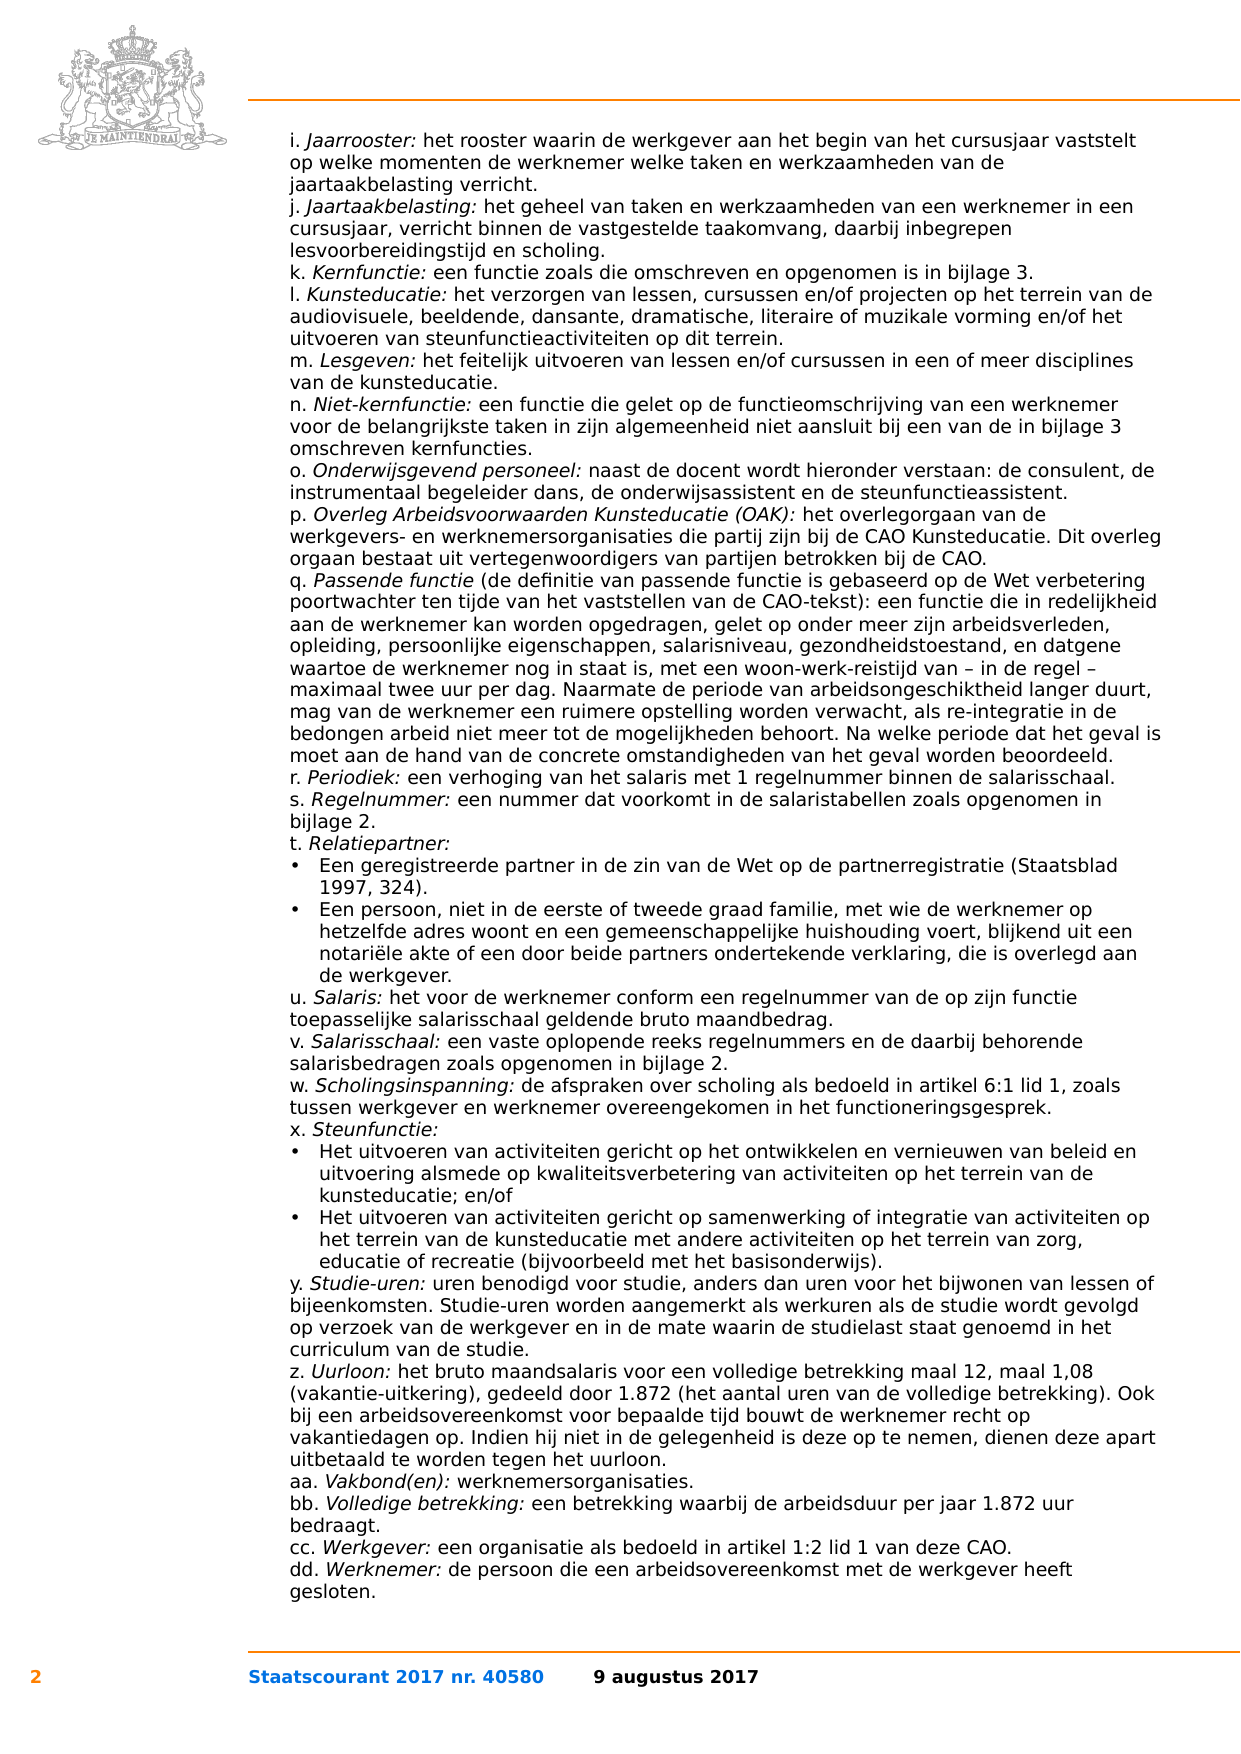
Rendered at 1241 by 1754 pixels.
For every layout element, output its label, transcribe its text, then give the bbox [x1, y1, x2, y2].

text j. Jaartaakbelasting: het geheel van taken en werkzaamheden van een werknemer in een cursusjaar, verricht binnen de vastgestelde taakomvang, daarbij inbegrepen lesvoorbereidingstijd en scholing. [289, 196, 1163, 262]
text aa. Vakbond(en): werknemersorganisaties. [289, 1471, 1163, 1493]
text y. Studie-uren: uren benodigd voor studie, anders dan uren voor het bijwonen van lessen of bijeenkomsten. Studie-uren worden aangemerkt als werkuren als de studie wordt gevolgd op verzoek van de werkgever en in de mate waarin de studielast staat genoemd in het curriculum van de studie. [289, 1273, 1163, 1361]
text z. Uurloon: het bruto maandsalaris voor een volledige betrekking maal 12, maal 1,08 (vakantie-uitkering), gedeeld door 1.872 (het aantal uren van de volledige betrekking). Ook bij een arbeidsovereenkomst voor bepaalde tijd bouwt de werknemer recht op vakantiedagen op. Indien hij niet in de gelegenheid is deze op te nemen, dienen deze apart uitbetaald te worden tegen het uurloon. [289, 1361, 1163, 1471]
text cc. Werkgever: een organisatie als bedoeld in artikel 1:2 lid 1 van deze CAO. [289, 1537, 1163, 1558]
text t. Relatiepartner: [289, 833, 1163, 855]
text n. Niet-kernfunctie: een functie die gelet op de functieomschrijving van een werknemer voor de belangrijkste taken in zijn algemeenheid niet aansluit bij een van de in bijlage 3 omschreven kernfuncties. [289, 394, 1163, 459]
picture [38, 25, 227, 150]
text dd. Werknemer: de persoon die een arbeidsovereenkomst met de werkgever heeft gesloten. [289, 1558, 1163, 1602]
text o. Onderwijsgevend personeel: naast de docent wordt hieronder verstaan: de consulent, de instrumentaal begeleider dans, de onderwijsassistent en de steunfunctieassistent. [289, 459, 1163, 503]
text m. Lesgeven: het feitelijk uitvoeren van lessen en/of cursussen in een of meer disciplines van de kunsteducatie. [289, 350, 1163, 394]
text w. Scholingsinspanning: de afspraken over scholing als bedoeld in artikel 6:1 lid 1, zoals tussen werkgever en werknemer overeengekomen in het functioneringsgesprek. [289, 1075, 1163, 1119]
text r. Periodiek: een verhoging van het salaris met 1 regelnummer binnen de salarisschaal. [289, 767, 1163, 789]
text v. Salarisschaal: een vaste oplopende reeks regelnummers en de daarbij behorende salarisbedragen zoals opgenomen in bijlage 2. [289, 1031, 1163, 1075]
text u. Salaris: het voor de werknemer conform een regelnummer van de op zijn functie toepasselijke salarisschaal geldende bruto maandbedrag. [289, 987, 1163, 1031]
text • Het uitvoeren van activiteiten gericht op het ontwikkelen en vernieuwen van beleid en uitvoering alsmede op kwaliteitsverbetering van activiteiten op het terrein van de kunsteducatie; en/of [289, 1141, 1163, 1207]
text k. Kernfunctie: een functie zoals die omschreven en opgenomen is in bijlage 3. [289, 262, 1163, 284]
text bb. Volledige betrekking: een betrekking waarbij de arbeidsduur per jaar 1.872 uur bedraagt. [289, 1493, 1163, 1537]
text x. Steunfunctie: [289, 1119, 1163, 1141]
text • Het uitvoeren van activiteiten gericht op samenwerking of integratie van activiteiten op het terrein van de kunsteducatie met andere activiteiten op het terrein van zorg, educatie of recreatie (bijvoorbeeld met het basisonderwijs). [289, 1207, 1163, 1273]
text l. Kunsteducatie: het verzorgen van lessen, cursussen en/of projecten op het terrein van de audiovisuele, beeldende, dansante, dramatische, literaire of muzikale vorming en/of het uitvoeren van steunfunctieactiviteiten op dit terrein. [289, 284, 1163, 350]
text i. Jaarrooster: het rooster waarin de werkgever aan het begin van het cursusjaar vaststelt op welke momenten de werknemer welke taken en werkzaamheden van de jaartaakbelasting verricht. [289, 130, 1163, 196]
text • Een geregistreerde partner in de zin van de Wet op de partnerregistratie (Staatsblad 1997, 324). [289, 855, 1163, 899]
text p. Overleg Arbeidsvoorwaarden Kunsteducatie (OAK): het overlegorgaan van de werkgevers- en werknemersorganisaties die partij zijn bij de CAO Kunsteducatie. Dit overleg orgaan bestaat uit vertegenwoordigers van partijen betrokken bij de CAO. [289, 503, 1163, 569]
text q. Passende functie (de definitie van passende functie is gebaseerd op de Wet verbetering poortwachter ten tijde van het vaststellen van de CAO-tekst): een functie die in redelijkheid aan de werknemer kan worden opgedragen, gelet op onder meer zijn arbeidsverleden, opleiding, persoonlijke eigenschappen, salarisniveau, gezondheidstoestand, en datgene waartoe de werknemer nog in staat is, met een woon-werk-reistijd van – in de regel – maximaal twee uur per dag. Naarmate de periode van arbeidsongeschiktheid langer duurt, mag van de werknemer een ruimere opstelling worden verwacht, als re-integratie in de bedongen arbeid niet meer tot de mogelijkheden behoort. Na welke periode dat het geval is moet aan de hand van de concrete omstandigheden van het geval worden beoordeeld. [289, 569, 1163, 767]
text s. Regelnummer: een nummer dat voorkomt in de salaristabellen zoals opgenomen in bijlage 2. [289, 789, 1163, 833]
text • Een persoon, niet in de eerste of tweede graad familie, met wie de werknemer op hetzelfde adres woont en een gemeenschappelijke huishouding voert, blijkend uit een notariële akte of een door beide partners ondertekende verklaring, die is overlegd aan de werkgever. [289, 899, 1163, 987]
